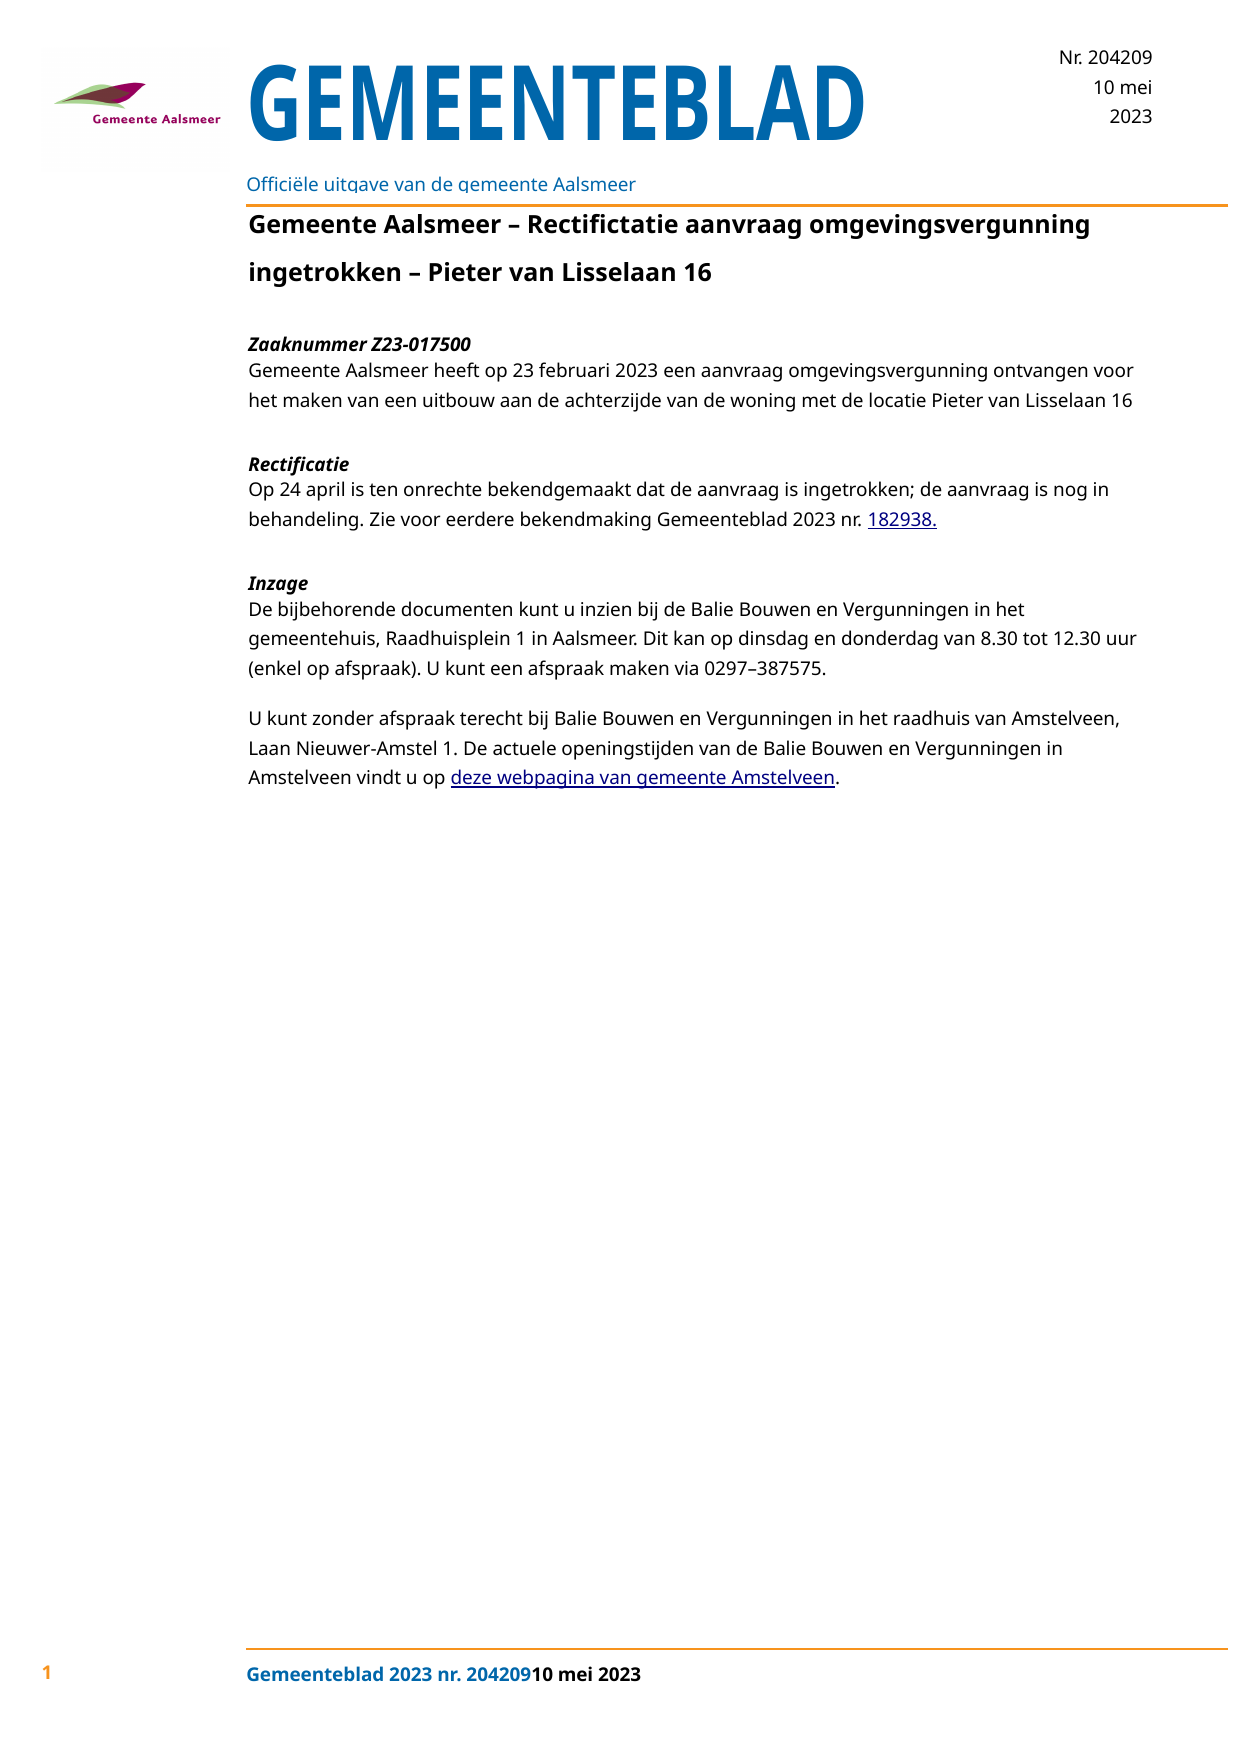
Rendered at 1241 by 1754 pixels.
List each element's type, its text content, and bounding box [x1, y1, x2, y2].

text Gemeente Aalsmeer heeft op 23 februari 2023 een aanvraag omgevingsvergunning ontvangen voor het maken van een uitbouw aan de achterzijde van de woning met de locatie Pieter van Lisselaan 16 [248, 357, 1152, 412]
text De bijbehorende documenten kunt u inzien bij de Balie Bouwen en Vergunningen in het gemeentehuis, Raadhuisplein 1 in Aalsmeer. Dit kan op dinsdag en donderdag van 8.30 tot 12.30 uur (enkel op afspraak). U kunt een afspraak maken via 0297–387575. [248, 596, 1152, 681]
text Inzage [248, 570, 1152, 596]
picture [41, 47, 231, 172]
text Gemeente Aalsmeer – Rectifictatie aanvraag omgevingsvergunning ingetrokken – Pieter van Lisselaan 16 [248, 207, 1152, 288]
text Rectificatie [248, 451, 1152, 476]
text U kunt zonder afspraak terecht bij Balie Bouwen en Vergunningen in het raadhuis van Amstelveen, Laan Nieuwer-Amstel 1. De actuele openingstijden van de Balie Bouwen en Vergunningen in Amstelveen vindt u op deze webpagina van gemeente Amstelveen. [248, 705, 1152, 790]
text Zaaknummer Z23-017500 [248, 331, 1152, 357]
text Op 24 april is ten onrechte bekendgemaakt dat de aanvraag is ingetrokken; de aanvraag is nog in behandeling. Zie voor eerdere bekendmaking Gemeenteblad 2023 nr. 182938. [248, 476, 1152, 532]
